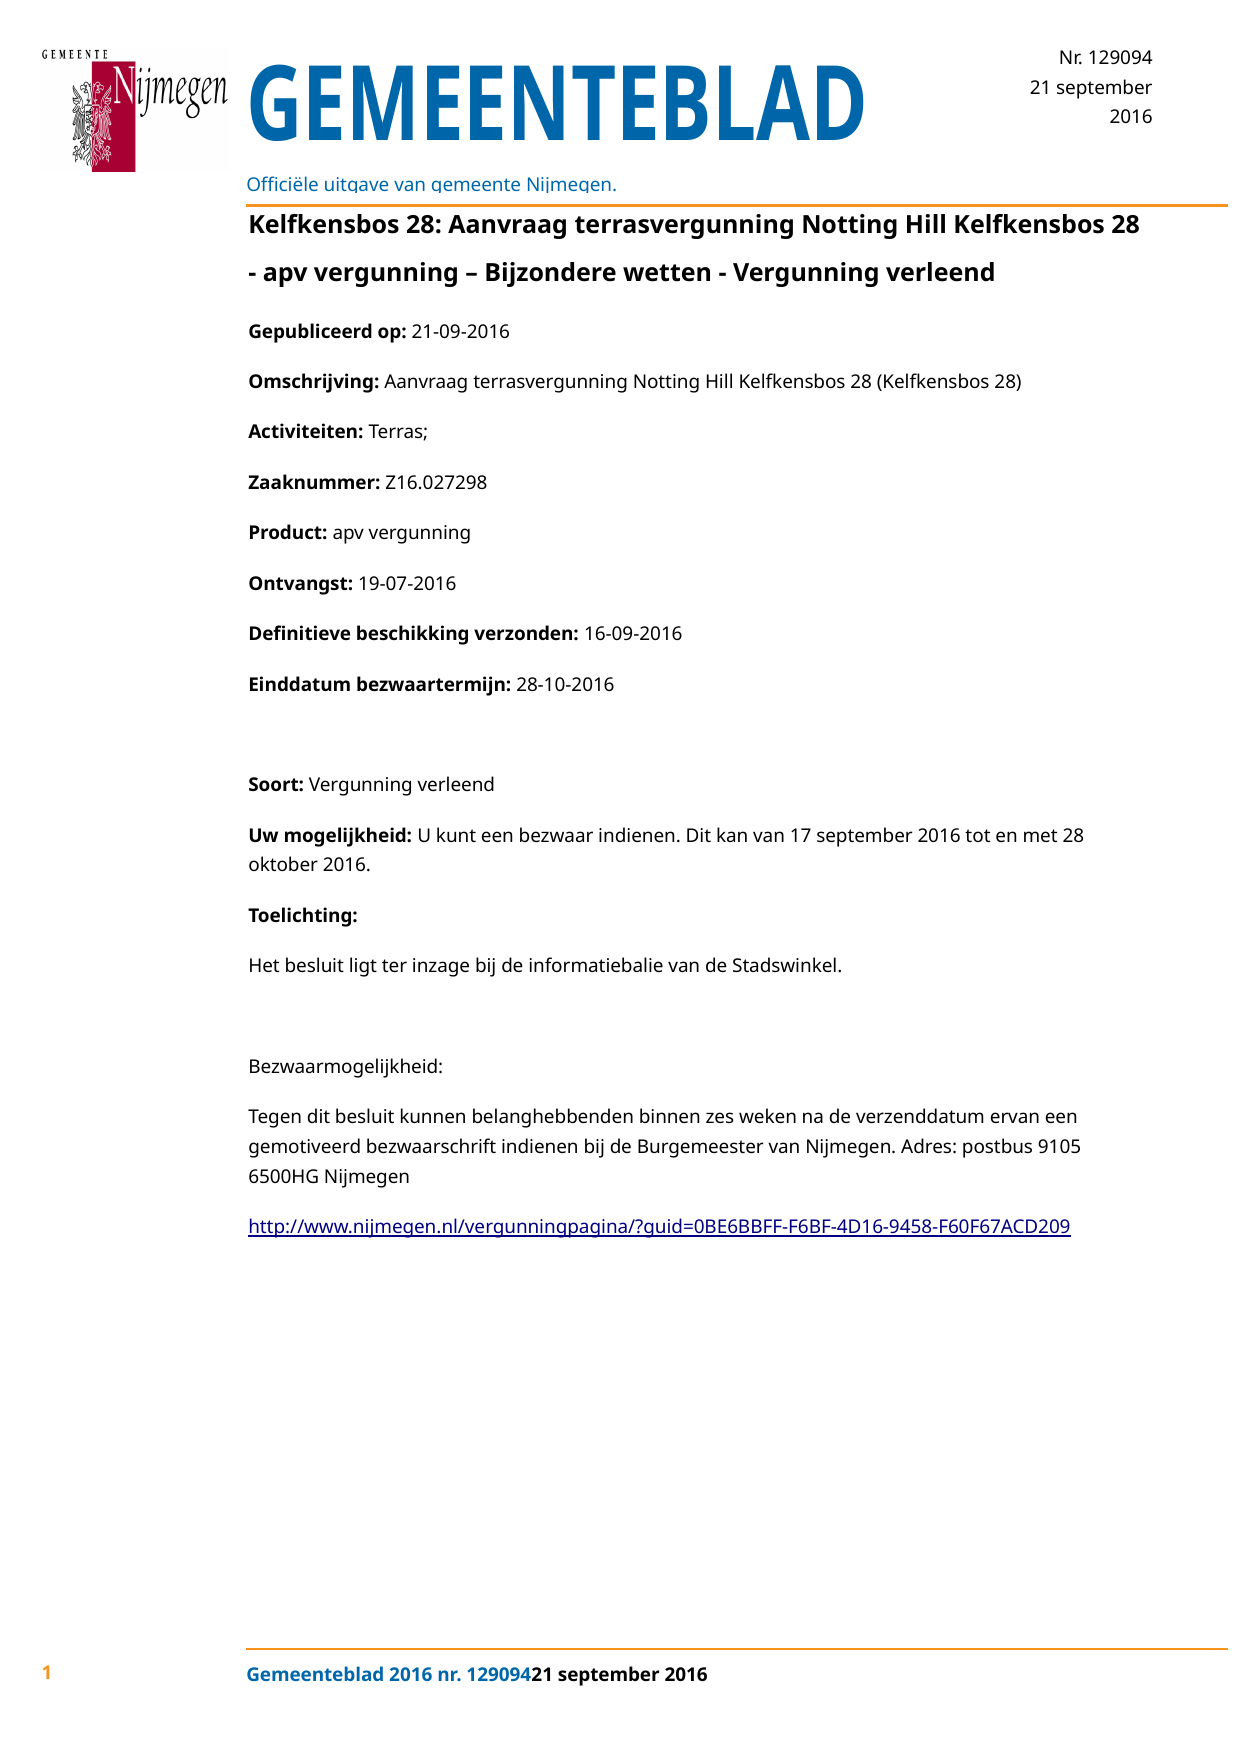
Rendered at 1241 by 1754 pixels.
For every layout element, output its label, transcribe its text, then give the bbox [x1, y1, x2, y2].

text Omschrijving: Aanvraag terrasvergunning Notting Hill Kelfkensbos 28 (Kelfkensbos 28) [248, 368, 1152, 394]
text Kelfkensbos 28: Aanvraag terrasvergunning Notting Hill Kelfkensbos 28 - apv vergunning – Bijzondere wetten - Vergunning verleend [248, 207, 1152, 288]
text Bezwaarmogelijkheid: [248, 1053, 1152, 1079]
text Uw mogelijkheid: U kunt een bezwaar indienen. Dit kan van 17 september 2016 tot en met 28 oktober 2016. [248, 822, 1152, 877]
picture [41, 47, 231, 172]
text Soort: Vergunning verleend [248, 772, 1152, 797]
text Einddatum bezwaartermijn: 28-10-2016 [248, 671, 1152, 697]
text Ontvangst: 19-07-2016 [248, 570, 1152, 596]
text Het besluit ligt ter inzage bij de informatiebalie van de Stadswinkel. [248, 952, 1152, 978]
text Product: apv vergunning [248, 519, 1152, 545]
text http://www.nijmegen.nl/vergunningpagina/?guid=0BE6BBFF-F6BF-4D16-9458-F60F67ACD209 [248, 1213, 1152, 1239]
text Activiteiten: Terras; [248, 419, 1152, 444]
text Zaaknummer: Z16.027298 [248, 469, 1152, 495]
text Definitieve beschikking verzonden: 16-09-2016 [248, 620, 1152, 646]
text Toelichting: [248, 902, 1152, 928]
text Gepubliceerd op: 21-09-2016 [248, 318, 1152, 344]
text Tegen dit besluit kunnen belanghebbenden binnen zes weken na de verzenddatum ervan een gemotiveerd bezwaarschrift indienen bij de Burgemeester van Nijmegen. Adres: postbus 9105 6500HG Nijmegen [248, 1104, 1152, 1189]
